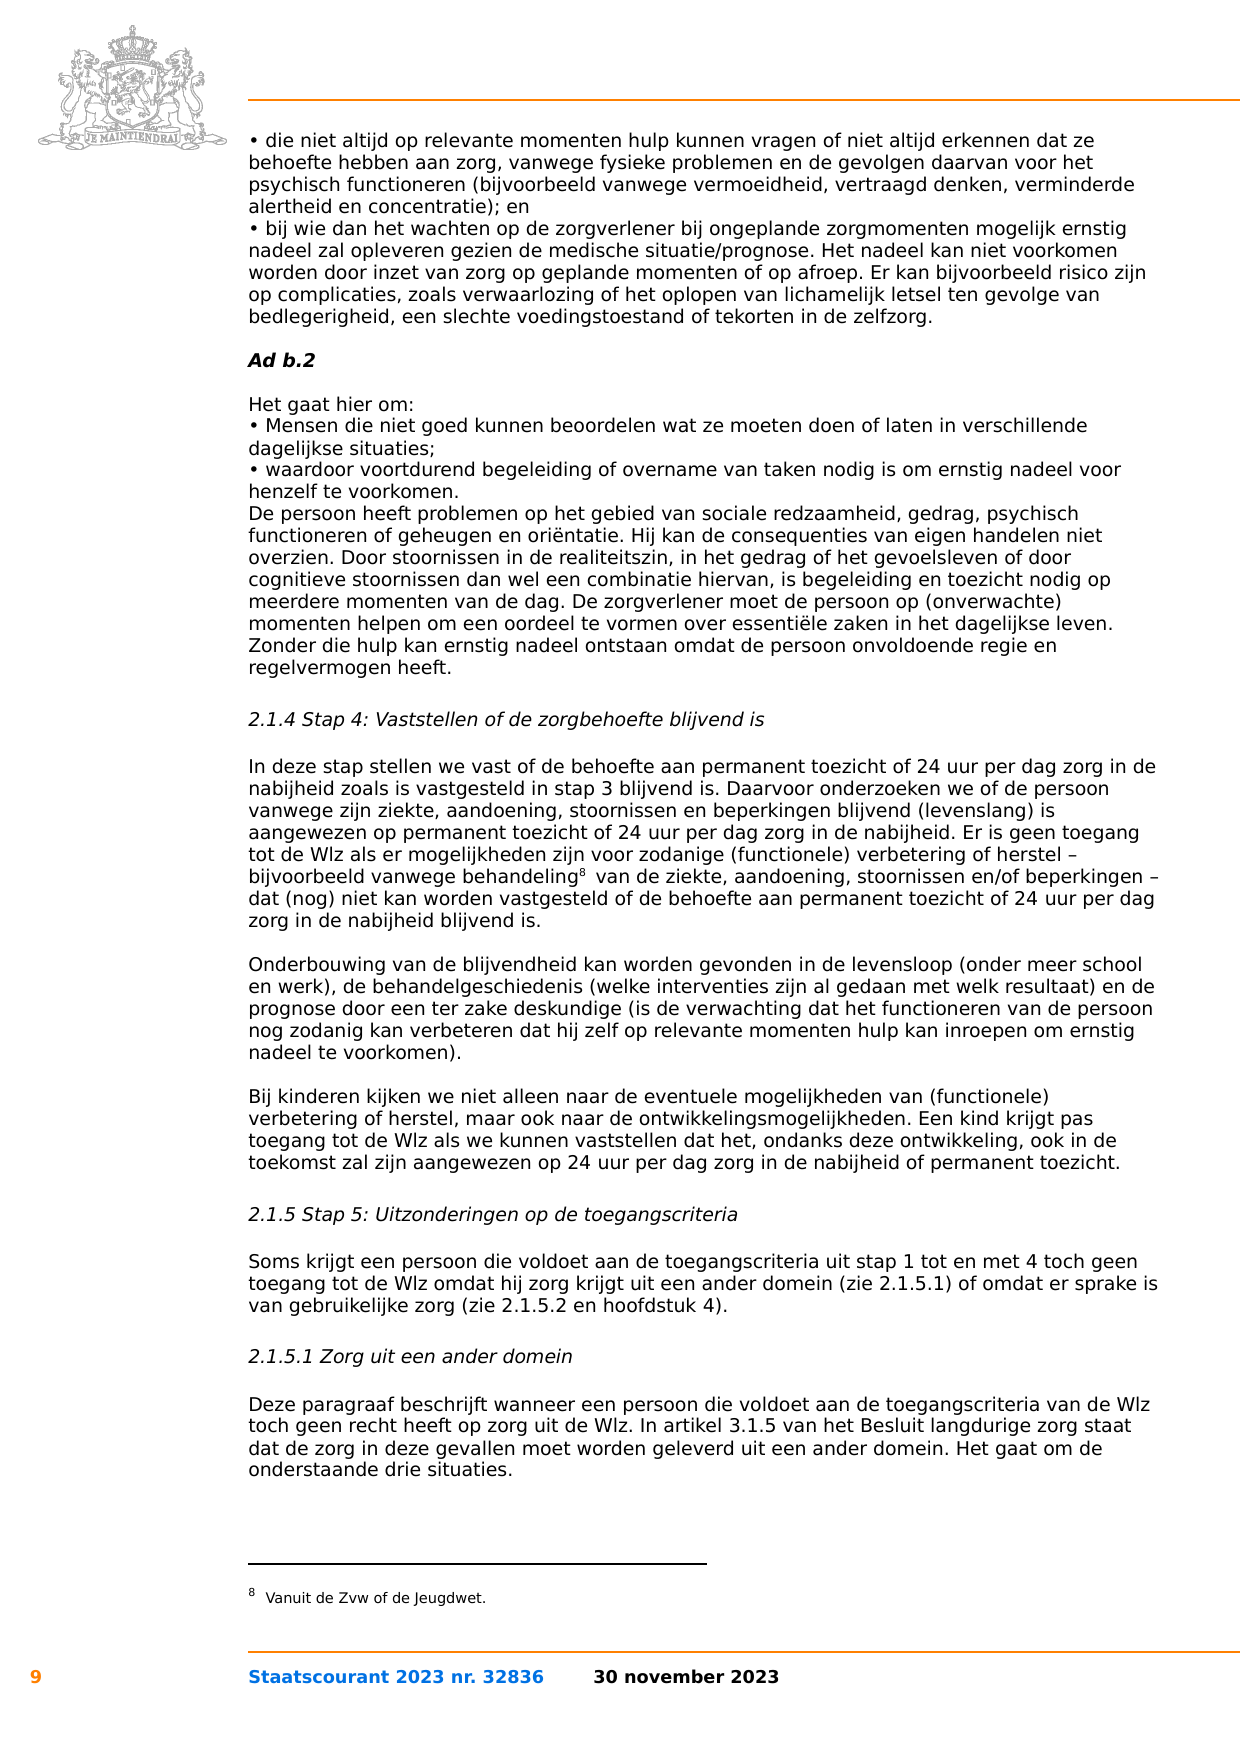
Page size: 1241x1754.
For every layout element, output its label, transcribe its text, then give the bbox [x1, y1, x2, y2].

text De persoon heeft problemen op het gebied van sociale redzaamheid, gedrag, psychisch functioneren of geheugen en oriëntatie. Hij kan de consequenties van eigen handelen niet overzien. Door stoornissen in de realiteitszin, in het gedrag of het gevoelsleven of door cognitieve stoornissen dan wel een combinatie hiervan, is begeleiding en toezicht nodig op meerdere momenten van de dag. De zorgverlener moet de persoon op (onverwachte) momenten helpen om een oordeel te vormen over essentiële zaken in het dagelijkse leven. Zonder die hulp kan ernstig nadeel ontstaan omdat de persoon onvoldoende regie en regelvermogen heeft. [248, 503, 1163, 679]
text Bij kinderen kijken we niet alleen naar de eventuele mogelijkheden van (functionele) verbetering of herstel, maar ook naar de ontwikkelingsmogelijkheden. Een kind krijgt pas toegang tot de Wlz als we kunnen vaststellen dat het, ondanks deze ontwikkeling, ook in de toekomst zal zijn aangewezen op 24 uur per dag zorg in de nabijheid of permanent toezicht. [248, 1086, 1163, 1173]
text Het gaat hier om: [248, 393, 1163, 415]
text Vanuit de Zvw of de Jeugdwet. [248, 1586, 1163, 1608]
text • waardoor voortdurend begeleiding of overname van taken nodig is om ernstig nadeel voor henzelf te voorkomen. [248, 459, 1163, 503]
text • Mensen die niet goed kunnen beoordelen wat ze moeten doen of laten in verschillende dagelijkse situaties; [248, 415, 1163, 459]
text • bij wie dan het wachten op de zorgverlener bij ongeplande zorgmomenten mogelijk ernstig nadeel zal opleveren gezien de medische situatie/prognose. Het nadeel kan niet voorkomen worden door inzet van zorg op geplande momenten of op afroep. Er kan bijvoorbeeld risico zijn op complicaties, zoals verwaarlozing of het oplopen van lichamelijk letsel ten gevolge van bedlegerigheid, een slechte voedingstoestand of tekorten in de zelfzorg. [248, 218, 1163, 328]
subtitle 2.1.5 Stap 5: Uitzonderingen op de toegangscriteria [248, 1203, 1163, 1226]
text In deze stap stellen we vast of de behoefte aan permanent toezicht of 24 uur per dag zorg in de nabijheid zoals is vastgesteld in stap 3 blijvend is. Daarvoor onderzoeken we of de persoon vanwege zijn ziekte, aandoening, stoornissen en beperkingen blijvend (levenslang) is aangewezen op permanent toezicht of 24 uur per dag zorg in de nabijheid. Er is geen toegang tot de Wlz als er mogelijkheden zijn voor zodanige (functionele) verbetering of herstel – bijvoorbeeld vanwege behandeling van de ziekte, aandoening, stoornissen en/of beperkingen – dat (nog) niet kan worden vastgesteld of de behoefte aan permanent toezicht of 24 uur per dag zorg in de nabijheid blijvend is. [248, 756, 1163, 932]
subtitle Ad b.2 [248, 349, 1163, 372]
text • die niet altijd op relevante momenten hulp kunnen vragen of niet altijd erkennen dat ze behoefte hebben aan zorg, vanwege fysieke problemen en de gevolgen daarvan voor het psychisch functioneren (bijvoorbeeld vanwege vermoeidheid, vertraagd denken, verminderde alertheid en concentratie); en [248, 130, 1163, 218]
text Soms krijgt een persoon die voldoet aan de toegangscriteria uit stap 1 tot en met 4 toch geen toegang tot de Wlz omdat hij zorg krijgt uit een ander domein (zie 2.1.5.1) of omdat er sprake is van gebruikelijke zorg (zie 2.1.5.2 en hoofdstuk 4). [248, 1251, 1163, 1316]
picture [38, 25, 227, 150]
subtitle 2.1.5.1 Zorg uit een ander domein [248, 1346, 1163, 1368]
subtitle 2.1.4 Stap 4: Vaststellen of de zorgbehoefte blijvend is [248, 709, 1163, 731]
text Deze paragraaf beschrijft wanneer een persoon die voldoet aan de toegangscriteria van de Wlz toch geen recht heeft op zorg uit de Wlz. In artikel 3.1.5 van het Besluit langdurige zorg staat dat de zorg in deze gevallen moet worden geleverd uit een ander domein. Het gaat om de onderstaande drie situaties. [248, 1393, 1163, 1481]
text Onderbouwing van de blijvendheid kan worden gevonden in de levensloop (onder meer school en werk), de behandelgeschiedenis (welke interventies zijn al gedaan met welk resultaat) en de prognose door een ter zake deskundige (is de verwachting dat het functioneren van de persoon nog zodanig kan verbeteren dat hij zelf op relevante momenten hulp kan inroepen om ernstig nadeel te voorkomen). [248, 954, 1163, 1064]
